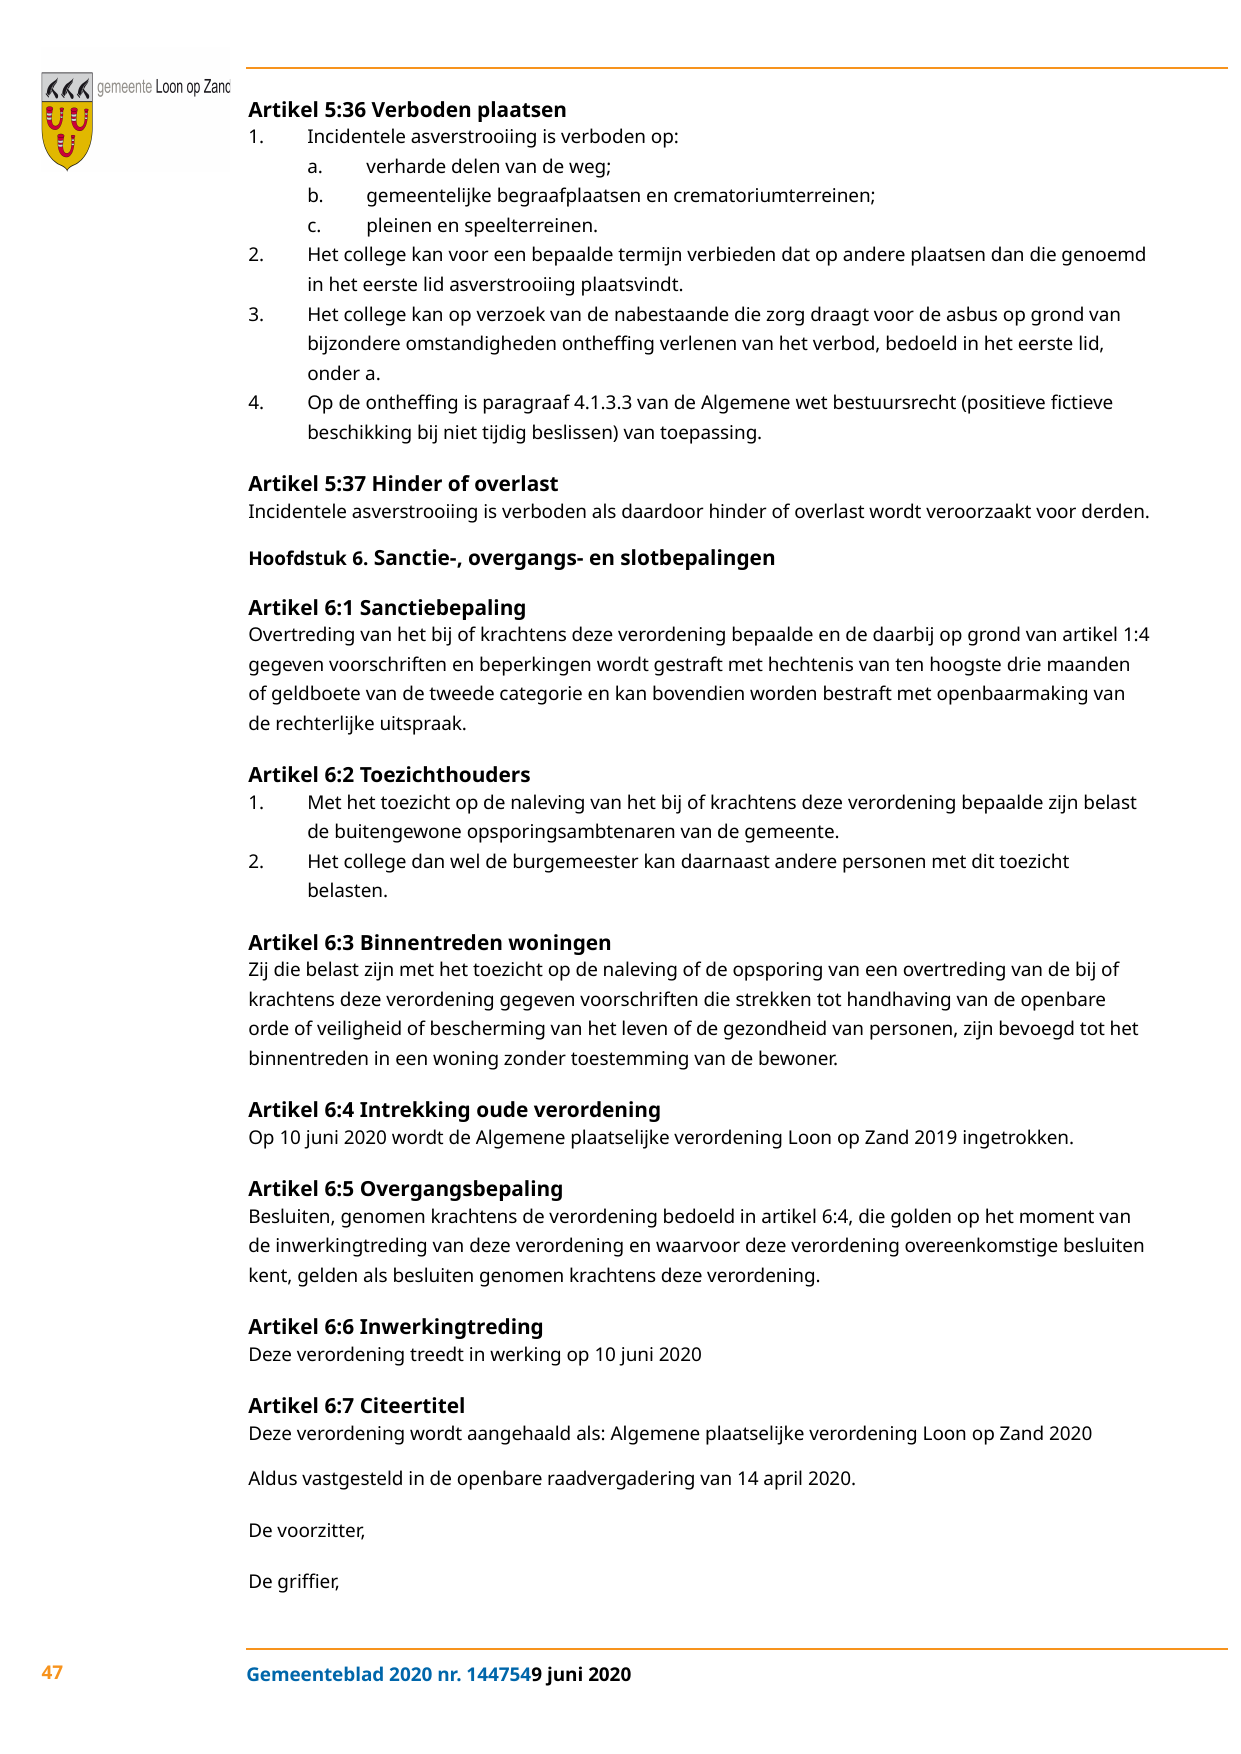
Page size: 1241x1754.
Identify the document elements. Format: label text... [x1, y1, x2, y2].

text De voorzitter, [248, 1517, 1152, 1543]
list Het college dan wel de burgemeester kan daarnaast andere personen met dit toezicht belasten. [248, 848, 1152, 903]
text Artikel 6:4 Intrekking oude verordening [248, 1096, 1152, 1124]
list pleinen en speelterreinen. [307, 212, 1152, 238]
text Artikel 6:2 Toezichthouders [248, 760, 1152, 789]
list Op de ontheffing is paragraaf 4.1.3.3 van de Algemene wet bestuursrecht (positieve fictieve beschikking bij niet tijdig beslissen) van toepassing. [248, 389, 1152, 445]
list Het college kan op verzoek van de nabestaande die zorg draagt voor de asbus op grond van bijzondere omstandigheden ontheffing verlenen van het verbod, bedoeld in het eerste lid, onder a. [248, 301, 1152, 386]
text Op 10 juni 2020 wordt de Algemene plaatselijke verordening Loon op Zand 2019 ingetrokken. [248, 1124, 1152, 1150]
text Aldus vastgesteld in de openbare raadvergadering van 14 april 2020. [248, 1465, 1152, 1491]
text Artikel 6:1 Sanctiebepaling [248, 593, 1152, 621]
text Artikel 6:6 Inwerkingtreding [248, 1312, 1152, 1341]
list gemeentelijke begraafplaatsen en crematoriumterreinen; [307, 182, 1152, 208]
text Deze verordening wordt aangehaald als: Algemene plaatselijke verordening Loon op Zand 2020 [248, 1420, 1152, 1446]
text Artikel 6:7 Citeertitel [248, 1391, 1152, 1420]
text Hoofdstuk 6. Sanctie-, overgangs- en slotbepalingen [248, 543, 1152, 572]
text Overtreding van het bij of krachtens deze verordening bepaalde en de daarbij op grond van artikel 1:4 gegeven voorschriften en beperkingen wordt gestraft met hechtenis van ten hoogste drie maanden of geldboete van de tweede categorie en kan bovendien worden bestraft met openbaarmaking van de rechterlijke uitspraak. [248, 621, 1152, 736]
text Artikel 5:36 Verboden plaatsen [248, 95, 1152, 123]
text Incidentele asverstrooiing is verboden als daardoor hinder of overlast wordt veroorzaakt voor derden. [248, 498, 1152, 524]
text Zij die belast zijn met het toezicht op de naleving of de opsporing van een overtreding van de bij of krachtens deze verordening gegeven voorschriften die strekken tot handhaving van de openbare orde of veiligheid of bescherming van het leven of de gezondheid van personen, zijn bevoegd tot het binnentreden in een woning zonder toestemming van de bewoner. [248, 956, 1152, 1071]
list Incidentele asverstrooiing is verboden op: [248, 123, 1152, 149]
list Het college kan voor een bepaalde termijn verbieden dat op andere plaatsen dan die genoemd in het eerste lid asverstrooiing plaatsvindt. [248, 242, 1152, 297]
list verharde delen van de weg; [307, 153, 1152, 178]
text Besluiten, genomen krachtens de verordening bedoeld in artikel 6:4, die golden op het moment van de inwerkingtreding van deze verordening en waarvoor deze verordening overeenkomstige besluiten kent, gelden als besluiten genomen krachtens deze verordening. [248, 1203, 1152, 1288]
picture [41, 47, 231, 172]
text Deze verordening treedt in werking op 10 juni 2020 [248, 1341, 1152, 1367]
text Artikel 5:37 Hinder of overlast [248, 469, 1152, 498]
text Artikel 6:3 Binnentreden woningen [248, 928, 1152, 956]
text Artikel 6:5 Overgangsbepaling [248, 1174, 1152, 1203]
list Met het toezicht op de naleving van het bij of krachtens deze verordening bepaalde zijn belast de buitengewone opsporingsambtenaren van de gemeente. [248, 789, 1152, 844]
text De griffier, [248, 1568, 1152, 1594]
